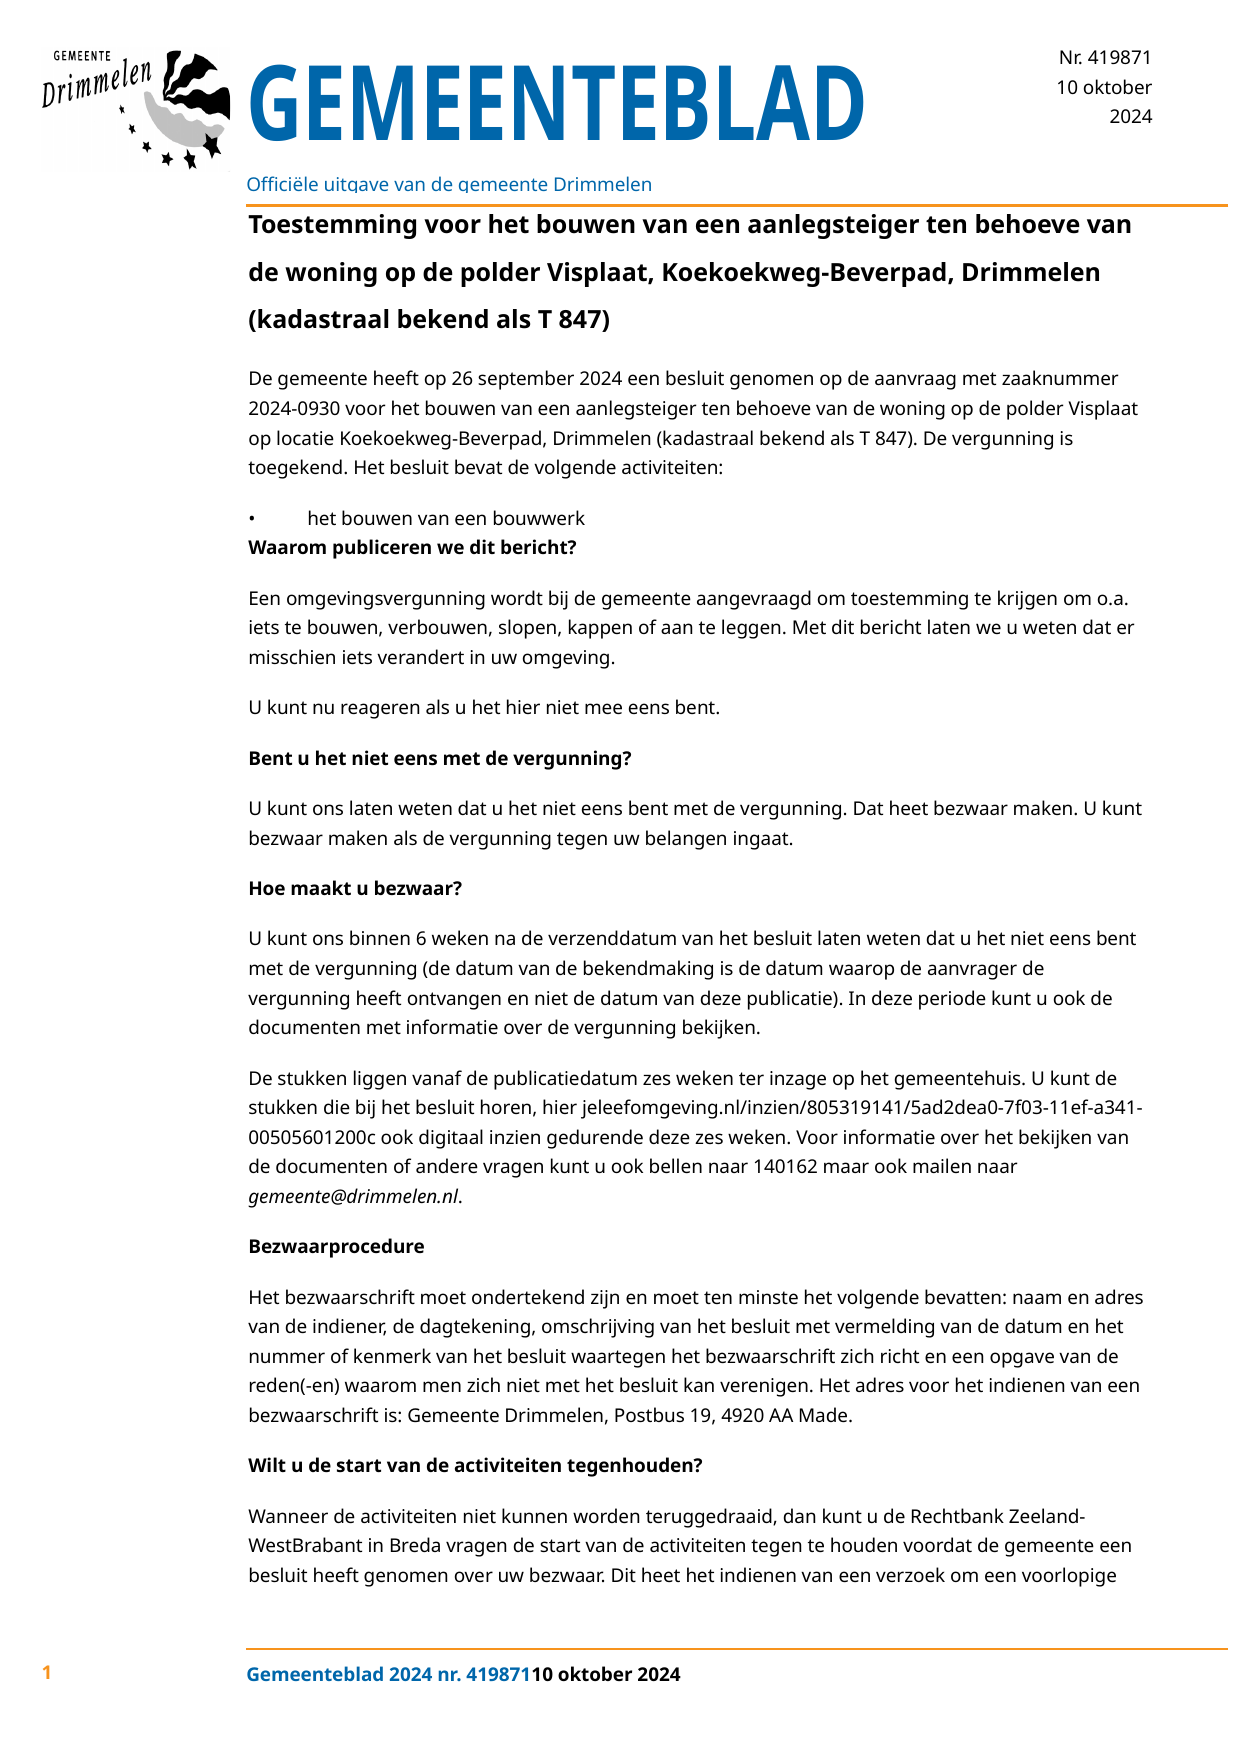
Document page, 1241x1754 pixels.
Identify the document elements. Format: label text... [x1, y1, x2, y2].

text De stukken liggen vanaf de publicatiedatum zes weken ter inzage op het gemeentehuis. U kunt de stukken die bij het besluit horen, hier jeleefomgeving.nl/inzien/805319141/5ad2dea0-7f03-11ef-a341-00505601200c ook digitaal inzien gedurende deze zes weken. Voor informatie over het bekijken van de documenten of andere vragen kunt u ook bellen naar 140162 maar ook mailen naar gemeente@drimmelen.nl. [248, 1065, 1152, 1209]
text Wilt u de start van de activiteiten tegenhouden? [248, 1453, 1152, 1478]
text Bezwaarprocedure [248, 1233, 1152, 1259]
text U kunt nu reageren als u het hier niet mee eens bent. [248, 694, 1152, 720]
text Toestemming voor het bouwen van een aanlegsteiger ten behoeve van de woning op de polder Visplaat, Koekoekweg-Beverpad, Drimmelen (kadastraal bekend als T 847) [248, 207, 1152, 336]
text De gemeente heeft op 26 september 2024 een besluit genomen op de aanvraag met zaaknummer 2024-0930 voor het bouwen van een aanlegsteiger ten behoeve van de woning op de polder Visplaat op locatie Koekoekweg-Beverpad, Drimmelen (kadastraal bekend als T 847). De vergunning is toegekend. Het besluit bevat de volgende activiteiten: [248, 366, 1152, 480]
text Een omgevingsvergunning wordt bij de gemeente aangevraagd om toestemming te krijgen om o.a. iets te bouwen, verbouwen, slopen, kappen of aan te leggen. Met dit bericht laten we u weten dat er misschien iets verandert in uw omgeving. [248, 585, 1152, 669]
text U kunt ons binnen 6 weken na de verzenddatum van het besluit laten weten dat u het niet eens bent met de vergunning (de datum van de bekendmaking is de datum waarop de aanvrager de vergunning heeft ontvangen en niet de datum van deze publicatie). In deze periode kunt u ook de documenten met informatie over de vergunning bekijken. [248, 926, 1152, 1040]
text Bent u het niet eens met de vergunning? [248, 745, 1152, 770]
text Hoe maakt u bezwaar? [248, 875, 1152, 901]
list het bouwen van een bouwwerk [248, 505, 1152, 530]
text Het bezwaarschrift moet ondertekend zijn en moet ten minste het volgende bevatten: naam en adres van de indiener, de dagtekening, omschrijving van het besluit met vermelding van de datum en het nummer of kenmerk van het besluit waartegen het bezwaarschrift zich richt en een opgave van de reden(-en) waarom men zich niet met het besluit kan verenigen. Het adres voor het indienen van een bezwaarschrift is: Gemeente Drimmelen, Postbus 19, 4920 AA Made. [248, 1284, 1152, 1428]
picture [41, 47, 231, 172]
text Waarom publiceren we dit bericht? [248, 534, 1152, 560]
text Wanneer de activiteiten niet kunnen worden teruggedraaid, dan kunt u de Rechtbank Zeeland-WestBrabant in Breda vragen de start van de activiteiten tegen te houden voordat de gemeente een besluit heeft genomen over uw bezwaar. Dit heet het indienen van een verzoek om een voorlopige [248, 1503, 1152, 1588]
text U kunt ons laten weten dat u het niet eens bent met de vergunning. Dat heet bezwaar maken. U kunt bezwaar maken als de vergunning tegen uw belangen ingaat. [248, 795, 1152, 850]
